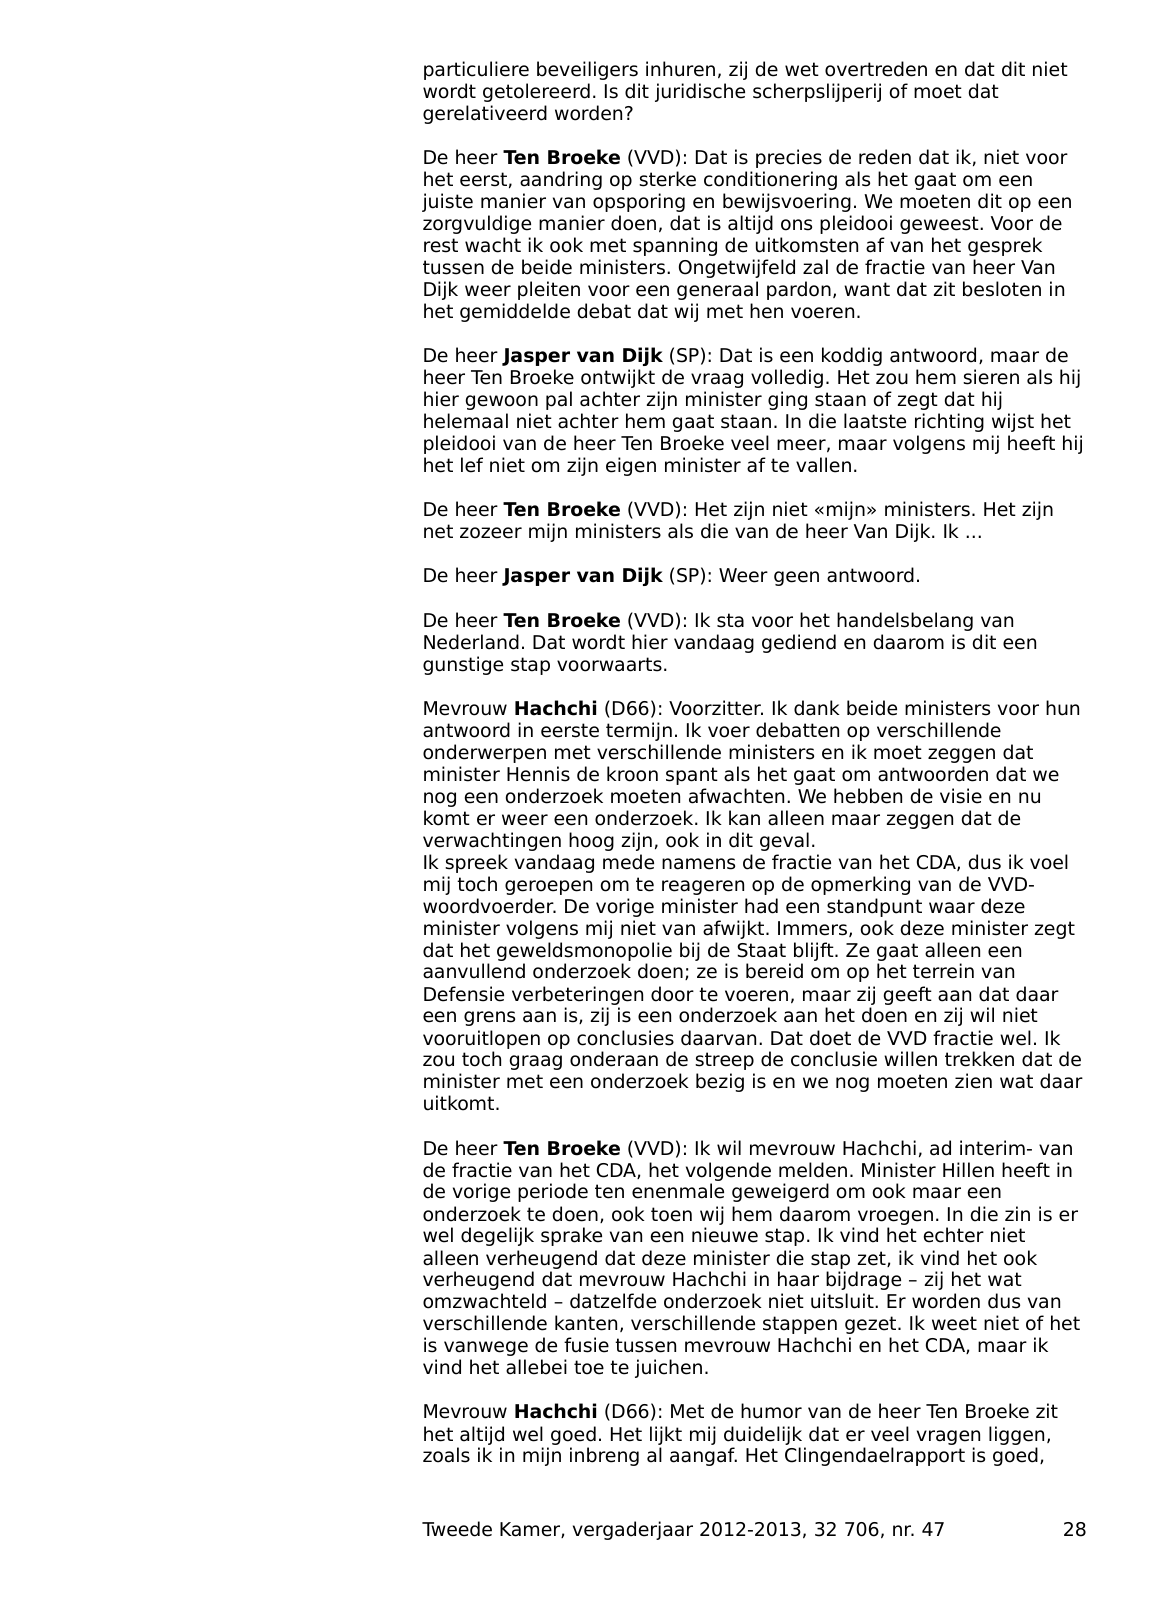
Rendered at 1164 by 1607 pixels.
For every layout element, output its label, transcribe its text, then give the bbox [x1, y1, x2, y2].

text De heer Ten Broeke (VVD): Het zijn niet «mijn» ministers. Het zijn net zozeer mijn ministers als die van de heer Van Dijk. Ik ... [422, 499, 1087, 543]
text Mevrouw Hachchi (D66): Met de humor van de heer Ten Broeke zit het altijd wel goed. Het lijkt mij duidelijk dat er veel vragen liggen, zoals ik in mijn inbreng al aangaf. Het Clingendaelrapport is goed, [422, 1401, 1087, 1467]
text De heer Ten Broeke (VVD): Ik wil mevrouw Hachchi, ad interim- van de fractie van het CDA, het volgende melden. Minister Hillen heeft in de vorige periode ten enenmale geweigerd om ook maar een onderzoek te doen, ook toen wij hem daarom vroegen. In die zin is er wel degelijk sprake van een nieuwe stap. Ik vind het echter niet alleen verheugend dat deze minister die stap zet, ik vind het ook verheugend dat mevrouw Hachchi in haar bijdrage – zij het wat omzwachteld – datzelfde onderzoek niet uitsluit. Er worden dus van verschillende kanten, verschillende stappen gezet. Ik weet niet of het is vanwege de fusie tussen mevrouw Hachchi en het CDA, maar ik vind het allebei toe te juichen. [422, 1137, 1087, 1379]
text particuliere beveiligers inhuren, zij de wet overtreden en dat dit niet wordt getolereerd. Is dit juridische scherpslijperij of moet dat gerelativeerd worden? [422, 59, 1087, 125]
text De heer Ten Broeke (VVD): Ik sta voor het handelsbelang van Nederland. Dat wordt hier vandaag gediend en daarom is dit een gunstige stap voorwaarts. [422, 609, 1087, 676]
text De heer Jasper van Dijk (SP): Dat is een koddig antwoord, maar de heer Ten Broeke ontwijkt de vraag volledig. Het zou hem sieren als hij hier gewoon pal achter zijn minister ging staan of zegt dat hij helemaal niet achter hem gaat staan. In die laatste richting wijst het pleidooi van de heer Ten Broeke veel meer, maar volgens mij heeft hij het lef niet om zijn eigen minister af te vallen. [422, 345, 1087, 477]
text De heer Ten Broeke (VVD): Dat is precies de reden dat ik, niet voor het eerst, aandring op sterke conditionering als het gaat om een juiste manier van opsporing en bewijsvoering. We moeten dit op een zorgvuldige manier doen, dat is altijd ons pleidooi geweest. Voor de rest wacht ik ook met spanning de uitkomsten af van het gesprek tussen de beide ministers. Ongetwijfeld zal de fractie van heer Van Dijk weer pleiten voor een generaal pardon, want dat zit besloten in het gemiddelde debat dat wij met hen voeren. [422, 147, 1087, 323]
text Ik spreek vandaag mede namens de fractie van het CDA, dus ik voel mij toch geroepen om te reageren op de opmerking van de VVD-woordvoerder. De vorige minister had een standpunt waar deze minister volgens mij niet van afwijkt. Immers, ook deze minister zegt dat het geweldsmonopolie bij de Staat blijft. Ze gaat alleen een aanvullend onderzoek doen; ze is bereid om op het terrein van Defensie verbeteringen door te voeren, maar zij geeft aan dat daar een grens aan is, zij is een onderzoek aan het doen en zij wil niet vooruitlopen op conclusies daarvan. Dat doet de VVD fractie wel. Ik zou toch graag onderaan de streep de conclusie willen trekken dat de minister met een onderzoek bezig is en we nog moeten zien wat daar uitkomt. [422, 852, 1087, 1115]
text De heer Jasper van Dijk (SP): Weer geen antwoord. [422, 565, 1087, 587]
text Mevrouw Hachchi (D66): Voorzitter. Ik dank beide ministers voor hun antwoord in eerste termijn. Ik voer debatten op verschillende onderwerpen met verschillende ministers en ik moet zeggen dat minister Hennis de kroon spant als het gaat om antwoorden dat we nog een onderzoek moeten afwachten. We hebben de visie en nu komt er weer een onderzoek. Ik kan alleen maar zeggen dat de verwachtingen hoog zijn, ook in dit geval. [422, 698, 1087, 852]
